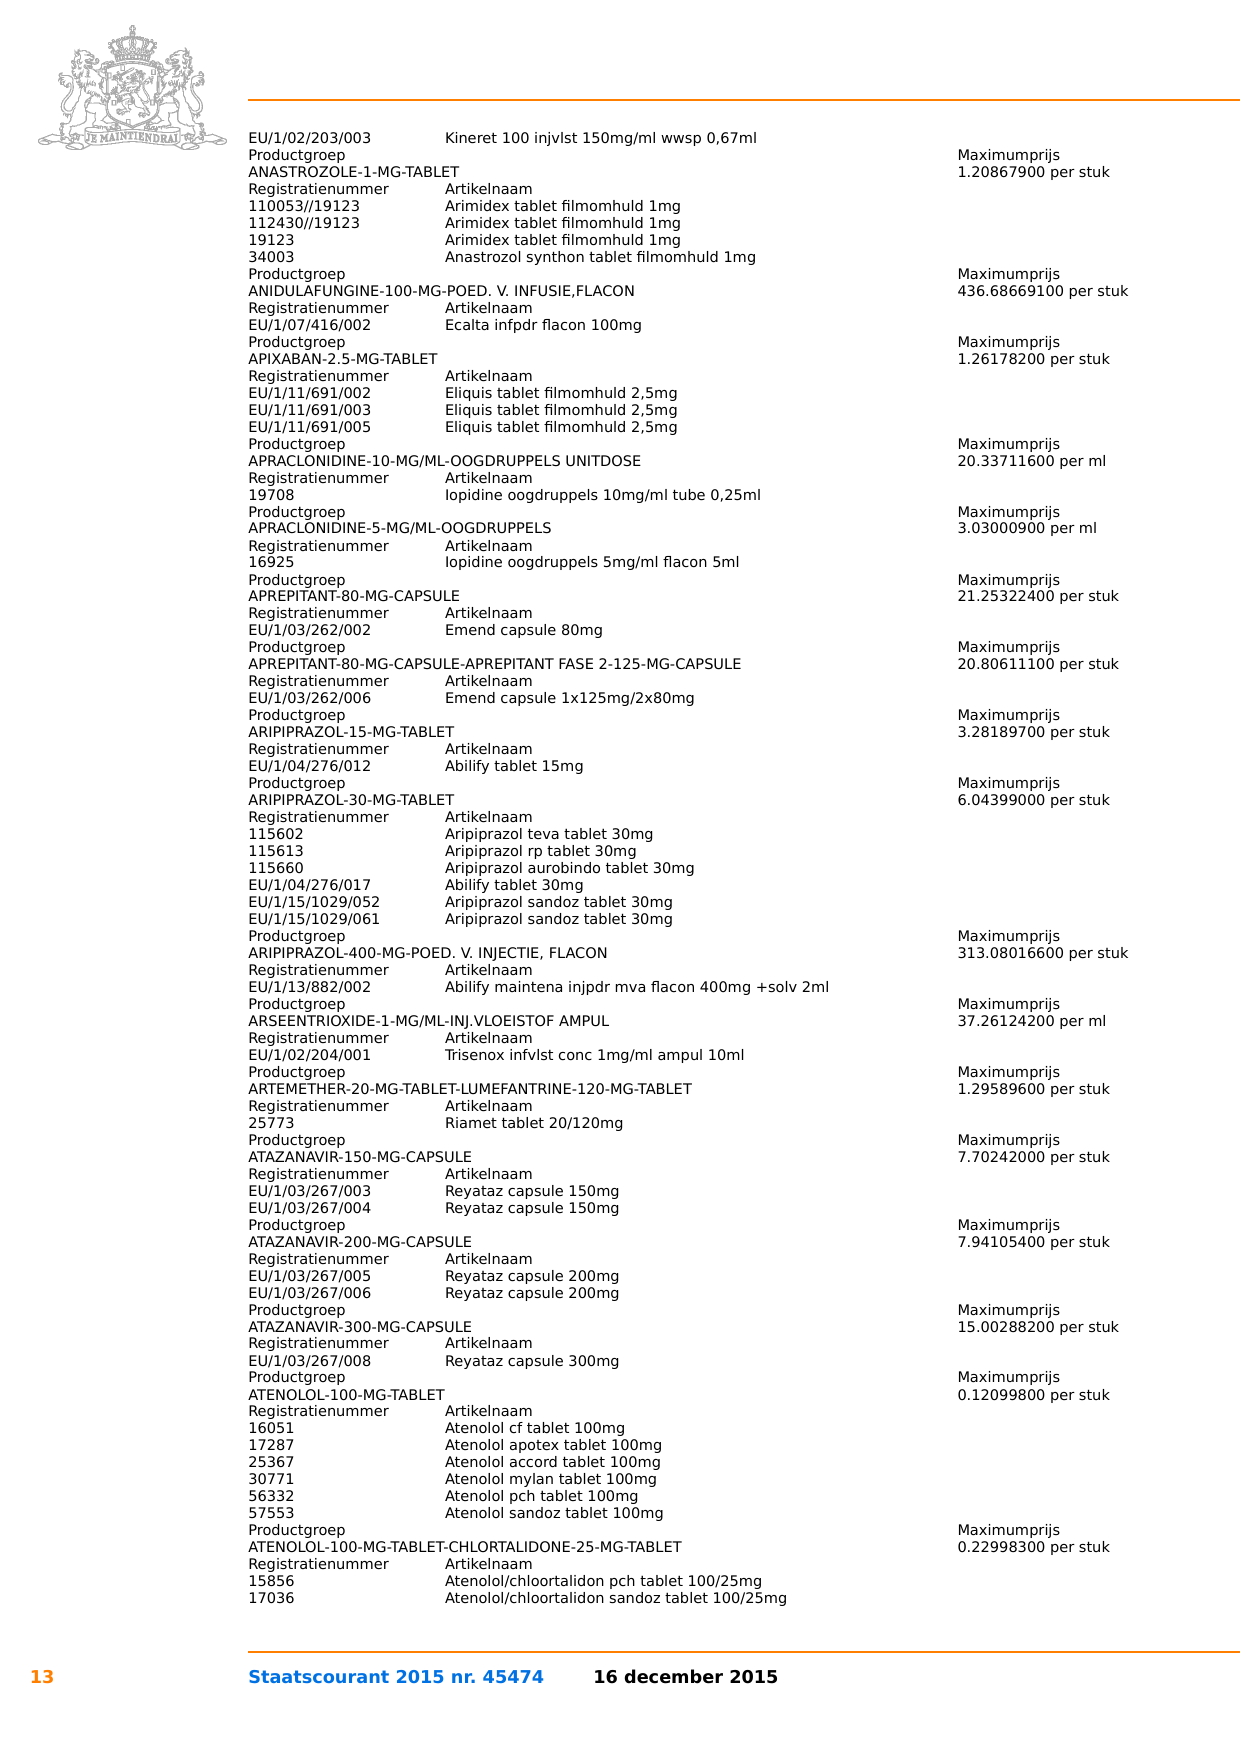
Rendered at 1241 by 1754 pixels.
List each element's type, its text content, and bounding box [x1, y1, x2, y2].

table_cell [951, 538, 1163, 554]
table_cell [951, 860, 1163, 877]
table_cell Reyataz capsule 150mg [439, 1200, 951, 1217]
table_cell [951, 1353, 1163, 1369]
table_cell 25773 [248, 1115, 439, 1132]
table_cell Atenolol mylan tablet 100mg [439, 1471, 951, 1488]
table_cell Reyataz capsule 200mg [439, 1285, 951, 1301]
table_cell Artikelnaam [439, 1098, 951, 1115]
table_cell [951, 843, 1163, 860]
table_cell EU/1/15/1029/052 [248, 894, 439, 911]
table_cell 57553 [248, 1505, 439, 1522]
table_cell Artikelnaam [439, 809, 951, 826]
table_cell Registratienummer [248, 181, 439, 198]
table_cell 436.68669100 per stuk [951, 283, 1163, 300]
table_cell 17287 [248, 1437, 439, 1454]
table_cell 115602 [248, 826, 439, 843]
table_cell Iopidine oogdruppels 10mg/ml tube 0,25ml [439, 486, 951, 503]
table_cell [951, 402, 1163, 418]
table_cell Atenolol accord tablet 100mg [439, 1454, 951, 1471]
table_cell 1.20867900 per stuk [951, 164, 1163, 181]
table_cell Registratienummer [248, 1166, 439, 1183]
table_cell APRACLONIDINE-5-MG/ML-OOGDRUPPELS [248, 520, 951, 537]
table_cell EU/1/03/267/003 [248, 1183, 439, 1199]
table_cell Atenolol/chloortalidon sandoz tablet 100/25mg [439, 1590, 951, 1607]
table_cell [951, 1200, 1163, 1217]
table_cell [951, 605, 1163, 622]
table_cell [439, 996, 951, 1013]
table_cell 313.08016600 per stuk [951, 945, 1163, 962]
table_cell [439, 1369, 951, 1386]
table_cell Artikelnaam [439, 962, 951, 979]
table_cell Productgroep [248, 1064, 439, 1081]
table_cell 30771 [248, 1471, 439, 1488]
table_cell Productgroep [248, 1217, 439, 1233]
table_cell Iopidine oogdruppels 5mg/ml flacon 5ml [439, 554, 951, 571]
table_cell 110053//19123 [248, 198, 439, 215]
table_cell ATAZANAVIR-200-MG-CAPSULE [248, 1234, 951, 1251]
table_cell Reyataz capsule 150mg [439, 1183, 951, 1199]
table_cell Artikelnaam [439, 605, 951, 622]
table_cell Registratienummer [248, 1335, 439, 1352]
table_cell ANASTROZOLE-1-MG-TABLET [248, 164, 951, 181]
table_cell Aripiprazol sandoz tablet 30mg [439, 894, 951, 911]
table_cell [951, 1030, 1163, 1047]
table_cell Riamet tablet 20/120mg [439, 1115, 951, 1132]
table_cell Maximumprijs [951, 266, 1163, 283]
table_cell EU/1/03/267/005 [248, 1268, 439, 1284]
table_cell [951, 1098, 1163, 1115]
table_cell ANIDULAFUNGINE-100-MG-POED. V. INFUSIE,FLACON [248, 283, 951, 300]
table_cell [951, 486, 1163, 503]
table_cell Eliquis tablet filmomhuld 2,5mg [439, 419, 951, 436]
table_cell [951, 826, 1163, 843]
table_cell [439, 1132, 951, 1149]
table_cell [951, 215, 1163, 232]
table_cell Artikelnaam [439, 1251, 951, 1267]
table_cell Registratienummer [248, 1098, 439, 1115]
table_cell Registratienummer [248, 741, 439, 758]
table_cell Maximumprijs [951, 639, 1163, 656]
table_cell [951, 317, 1163, 334]
table_cell 3.28189700 per stuk [951, 724, 1163, 741]
table_cell Maximumprijs [951, 504, 1163, 520]
table_cell Trisenox infvlst conc 1mg/ml ampul 10ml [439, 1047, 951, 1064]
table_cell 16925 [248, 554, 439, 571]
table_cell EU/1/15/1029/061 [248, 911, 439, 928]
table_cell EU/1/03/267/008 [248, 1353, 439, 1369]
table_cell EU/1/04/276/017 [248, 877, 439, 894]
table_cell Maximumprijs [951, 334, 1163, 351]
table_cell EU/1/02/203/003 [248, 130, 439, 147]
table_cell Artikelnaam [439, 673, 951, 690]
table_cell 19123 [248, 232, 439, 249]
table_cell [439, 639, 951, 656]
table_cell Aripiprazol teva tablet 30mg [439, 826, 951, 843]
table_cell Maximumprijs [951, 1217, 1163, 1233]
table_cell Productgroep [248, 1132, 439, 1149]
table_cell Artikelnaam [439, 368, 951, 384]
table_cell [951, 385, 1163, 402]
table_cell Eliquis tablet filmomhuld 2,5mg [439, 385, 951, 402]
table_cell 37.26124200 per ml [951, 1013, 1163, 1030]
table_cell Maximumprijs [951, 707, 1163, 724]
table_cell [439, 1217, 951, 1233]
table_cell Registratienummer [248, 962, 439, 979]
table_cell Productgroep [248, 1522, 439, 1539]
table_cell [951, 962, 1163, 979]
table_cell EU/1/04/276/012 [248, 758, 439, 775]
table_cell Artikelnaam [439, 1403, 951, 1420]
table_cell [951, 1590, 1163, 1607]
table_cell Maximumprijs [951, 775, 1163, 792]
table_cell EU/1/03/262/002 [248, 622, 439, 639]
table_cell [951, 758, 1163, 775]
table_cell Emend capsule 1x125mg/2x80mg [439, 690, 951, 707]
table_cell Registratienummer [248, 300, 439, 317]
table_cell ARIPIPRAZOL-15-MG-TABLET [248, 724, 951, 741]
table_cell [951, 1268, 1163, 1284]
table_cell ATAZANAVIR-300-MG-CAPSULE [248, 1319, 951, 1335]
table_cell Arimidex tablet filmomhuld 1mg [439, 232, 951, 249]
table_cell Atenolol sandoz tablet 100mg [439, 1505, 951, 1522]
table_cell [951, 690, 1163, 707]
table_cell Productgroep [248, 1369, 439, 1386]
table_cell Registratienummer [248, 538, 439, 554]
table_cell [951, 1471, 1163, 1488]
table_cell Productgroep [248, 775, 439, 792]
table_cell [951, 198, 1163, 215]
table_cell Artikelnaam [439, 1030, 951, 1047]
table_cell Artikelnaam [439, 1166, 951, 1183]
table_cell Artikelnaam [439, 470, 951, 486]
table_cell [439, 707, 951, 724]
table_cell Maximumprijs [951, 1301, 1163, 1318]
table_cell Artikelnaam [439, 741, 951, 758]
table_cell [439, 1301, 951, 1318]
table_cell ARSEENTRIOXIDE-1-MG/ML-INJ.VLOEISTOF AMPUL [248, 1013, 951, 1030]
table_cell [439, 775, 951, 792]
table_cell EU/1/11/691/005 [248, 419, 439, 436]
table_cell ARIPIPRAZOL-30-MG-TABLET [248, 792, 951, 809]
table_cell [951, 1437, 1163, 1454]
table_cell ATAZANAVIR-150-MG-CAPSULE [248, 1149, 951, 1166]
table_cell [951, 554, 1163, 571]
table_cell 112430//19123 [248, 215, 439, 232]
table_cell 17036 [248, 1590, 439, 1607]
table_cell 25367 [248, 1454, 439, 1471]
table_cell [951, 470, 1163, 486]
table_cell Artikelnaam [439, 300, 951, 317]
table_cell Maximumprijs [951, 1522, 1163, 1539]
table_cell [951, 979, 1163, 996]
table_cell Registratienummer [248, 1030, 439, 1047]
table_cell EU/1/03/267/006 [248, 1285, 439, 1301]
table_cell [951, 1047, 1163, 1064]
table_cell 115660 [248, 860, 439, 877]
table_cell Maximumprijs [951, 1064, 1163, 1081]
table_cell ATENOLOL-100-MG-TABLET [248, 1386, 951, 1403]
table_cell [439, 436, 951, 452]
table_cell [439, 928, 951, 945]
table_cell Registratienummer [248, 809, 439, 826]
table_cell APREPITANT-80-MG-CAPSULE-APREPITANT FASE 2-125-MG-CAPSULE [248, 656, 951, 673]
table_cell 0.12099800 per stuk [951, 1386, 1163, 1403]
table_cell Artikelnaam [439, 181, 951, 198]
table_cell [951, 1556, 1163, 1573]
table_cell [439, 266, 951, 283]
table_cell [951, 809, 1163, 826]
table_cell Productgroep [248, 334, 439, 351]
table_cell 0.22998300 per stuk [951, 1539, 1163, 1556]
table_cell Registratienummer [248, 605, 439, 622]
table_cell 19708 [248, 486, 439, 503]
table_cell [951, 181, 1163, 198]
table_cell 1.29589600 per stuk [951, 1081, 1163, 1098]
table_cell EU/1/07/416/002 [248, 317, 439, 334]
table_cell [951, 1573, 1163, 1590]
table_cell [951, 1454, 1163, 1471]
table_cell Atenolol/chloortalidon pch tablet 100/25mg [439, 1573, 951, 1590]
table_cell Registratienummer [248, 673, 439, 690]
table_cell APIXABAN-2.5-MG-TABLET [248, 351, 951, 368]
table_cell Maximumprijs [951, 928, 1163, 945]
table_cell Productgroep [248, 436, 439, 452]
table_cell 20.33711600 per ml [951, 453, 1163, 469]
table_cell Registratienummer [248, 1251, 439, 1267]
table_cell Artikelnaam [439, 538, 951, 554]
table_cell Atenolol pch tablet 100mg [439, 1488, 951, 1505]
table_cell [951, 1251, 1163, 1267]
table_cell Arimidex tablet filmomhuld 1mg [439, 215, 951, 232]
table_cell EU/1/03/267/004 [248, 1200, 439, 1217]
table_cell APREPITANT-80-MG-CAPSULE [248, 588, 951, 605]
table_cell Atenolol apotex tablet 100mg [439, 1437, 951, 1454]
table_cell Productgroep [248, 707, 439, 724]
table_cell Abilify maintena injpdr mva flacon 400mg +solv 2ml [439, 979, 951, 996]
table_cell [439, 571, 951, 588]
table_cell EU/1/02/204/001 [248, 1047, 439, 1064]
table_cell 15.00288200 per stuk [951, 1319, 1163, 1335]
table_cell Anastrozol synthon tablet filmomhuld 1mg [439, 249, 951, 266]
table_cell Arimidex tablet filmomhuld 1mg [439, 198, 951, 215]
table_cell Abilify tablet 15mg [439, 758, 951, 775]
table_cell [951, 741, 1163, 758]
table_cell 7.94105400 per stuk [951, 1234, 1163, 1251]
table_cell Kineret 100 injvlst 150mg/ml wwsp 0,67ml [439, 130, 951, 147]
table_cell [951, 419, 1163, 436]
table_cell Abilify tablet 30mg [439, 877, 951, 894]
table_cell Maximumprijs [951, 147, 1163, 164]
table_cell 115613 [248, 843, 439, 860]
table_cell Artikelnaam [439, 1335, 951, 1352]
table_cell [951, 911, 1163, 928]
table_cell [951, 894, 1163, 911]
table_cell 16051 [248, 1420, 439, 1437]
table_cell [951, 1420, 1163, 1437]
table_cell 1.26178200 per stuk [951, 351, 1163, 368]
table_cell Productgroep [248, 266, 439, 283]
table_cell Aripiprazol rp tablet 30mg [439, 843, 951, 860]
table_cell Maximumprijs [951, 571, 1163, 588]
table_cell [951, 1285, 1163, 1301]
table_cell Maximumprijs [951, 996, 1163, 1013]
table_cell 15856 [248, 1573, 439, 1590]
table_cell [951, 249, 1163, 266]
table_cell [951, 1115, 1163, 1132]
table_cell Aripiprazol aurobindo tablet 30mg [439, 860, 951, 877]
table_cell Artikelnaam [439, 1556, 951, 1573]
table_cell 3.03000900 per ml [951, 520, 1163, 537]
table_cell Reyataz capsule 300mg [439, 1353, 951, 1369]
table_cell Eliquis tablet filmomhuld 2,5mg [439, 402, 951, 418]
table_cell 56332 [248, 1488, 439, 1505]
table_cell Ecalta infpdr flacon 100mg [439, 317, 951, 334]
table_cell [951, 1335, 1163, 1352]
table_cell [951, 1183, 1163, 1199]
table_cell [439, 1064, 951, 1081]
table_cell 6.04399000 per stuk [951, 792, 1163, 809]
table_cell Aripiprazol sandoz tablet 30mg [439, 911, 951, 928]
table_cell [951, 1505, 1163, 1522]
table_cell EU/1/03/262/006 [248, 690, 439, 707]
table_cell [951, 673, 1163, 690]
table_cell Registratienummer [248, 470, 439, 486]
table_cell [951, 877, 1163, 894]
table_cell Productgroep [248, 504, 439, 520]
table_cell Maximumprijs [951, 1369, 1163, 1386]
picture [38, 25, 227, 150]
table_cell Reyataz capsule 200mg [439, 1268, 951, 1284]
table_cell Registratienummer [248, 1556, 439, 1573]
table_cell Atenolol cf tablet 100mg [439, 1420, 951, 1437]
table_cell Emend capsule 80mg [439, 622, 951, 639]
table_cell [951, 1488, 1163, 1505]
table_cell Productgroep [248, 639, 439, 656]
table_cell [951, 130, 1163, 147]
table_cell [951, 368, 1163, 384]
table_cell EU/1/11/691/003 [248, 402, 439, 418]
table_cell [439, 1522, 951, 1539]
table_cell [951, 300, 1163, 317]
table_cell [439, 504, 951, 520]
table_cell [951, 1403, 1163, 1420]
table_cell ATENOLOL-100-MG-TABLET-CHLORTALIDONE-25-MG-TABLET [248, 1539, 951, 1556]
table_cell APRACLONIDINE-10-MG/ML-OOGDRUPPELS UNITDOSE [248, 453, 951, 469]
table_cell [951, 1166, 1163, 1183]
table_cell Maximumprijs [951, 436, 1163, 452]
table_cell [951, 622, 1163, 639]
table_cell [439, 147, 951, 164]
table_cell 34003 [248, 249, 439, 266]
table_cell Productgroep [248, 147, 439, 164]
table_cell [439, 334, 951, 351]
table_cell 7.70242000 per stuk [951, 1149, 1163, 1166]
table_cell EU/1/11/691/002 [248, 385, 439, 402]
table_cell Registratienummer [248, 368, 439, 384]
table_cell 21.25322400 per stuk [951, 588, 1163, 605]
table_cell EU/1/13/882/002 [248, 979, 439, 996]
table_cell Productgroep [248, 571, 439, 588]
table_cell Registratienummer [248, 1403, 439, 1420]
table_cell [951, 232, 1163, 249]
table_cell Productgroep [248, 996, 439, 1013]
table_cell Productgroep [248, 928, 439, 945]
table_cell Maximumprijs [951, 1132, 1163, 1149]
table_cell Productgroep [248, 1301, 439, 1318]
table_cell ARIPIPRAZOL-400-MG-POED. V. INJECTIE, FLACON [248, 945, 951, 962]
table_cell 20.80611100 per stuk [951, 656, 1163, 673]
table_cell ARTEMETHER-20-MG-TABLET-LUMEFANTRINE-120-MG-TABLET [248, 1081, 951, 1098]
